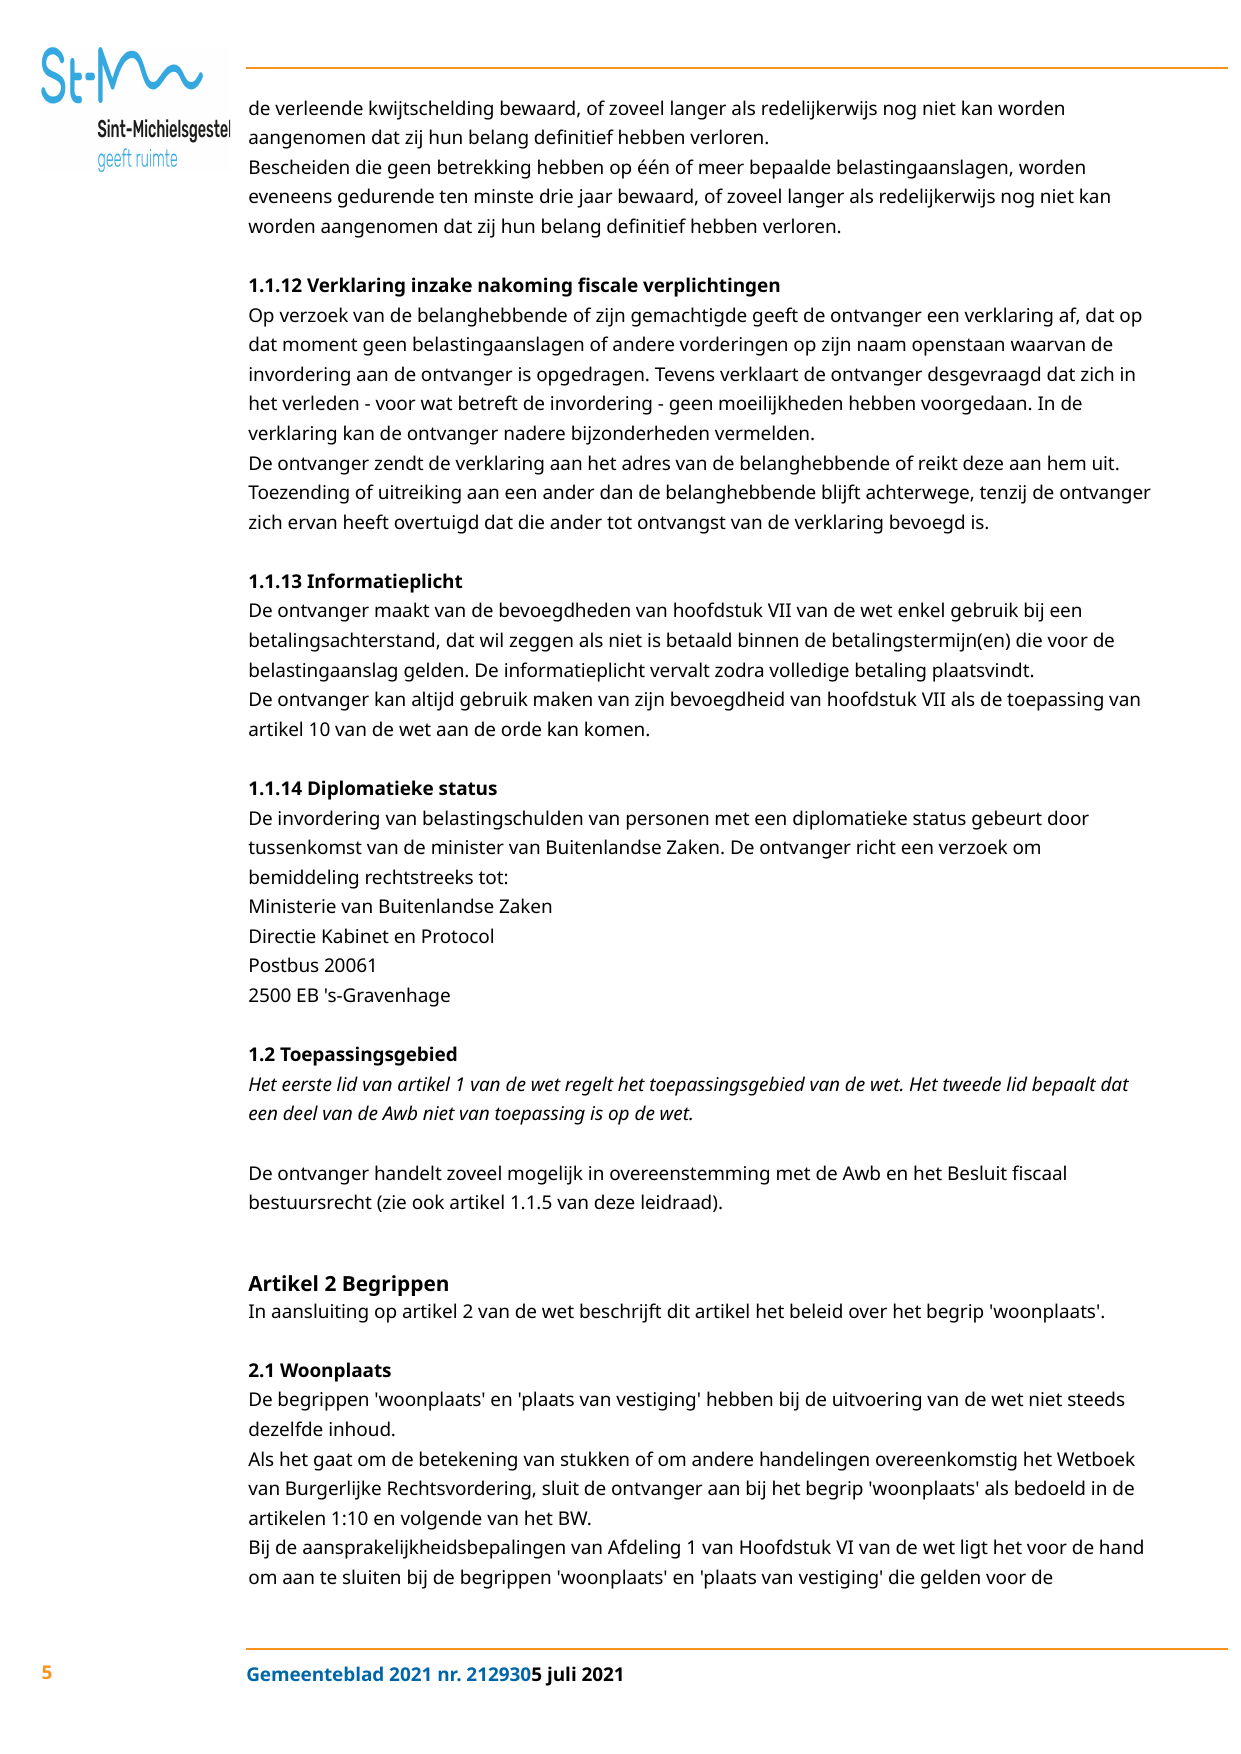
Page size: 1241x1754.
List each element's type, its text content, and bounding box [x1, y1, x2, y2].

text Ministerie van Buitenlandse Zaken [248, 893, 1152, 919]
text Op verzoek van de belanghebbende of zijn gemachtigde geeft de ontvanger een verklaring af, dat op dat moment geen belastingaanslagen of andere vorderingen op zijn naam openstaan waarvan de invordering aan de ontvanger is opgedragen. Tevens verklaart de ontvanger desgevraagd dat zich in het verleden - voor wat betreft de invordering - geen moeilijkheden hebben voorgedaan. In de verklaring kan de ontvanger nadere bijzonderheden vermelden. [248, 302, 1152, 446]
text Artikel 2 Begrippen [248, 1269, 1152, 1298]
text 1.1.13 Informatieplicht [248, 568, 1152, 594]
text Directie Kabinet en Protocol [248, 923, 1152, 949]
text Bij de aansprakelijkheidsbepalingen van Afdeling 1 van Hoofdstuk VI van de wet ligt het voor de hand om aan te sluiten bij de begrippen 'woonplaats' en 'plaats van vestiging' die gelden voor de [248, 1534, 1152, 1590]
text 1.1.14 Diplomatieke status [248, 775, 1152, 801]
text 1.1.12 Verklaring inzake nakoming fiscale verplichtingen [248, 272, 1152, 298]
text De ontvanger maakt van de bevoegdheden van hoofdstuk VII van de wet enkel gebruik bij een betalingsachterstand, dat wil zeggen als niet is betaald binnen de betalingstermijn(en) die voor de belastingaanslag gelden. De informatieplicht vervalt zodra volledige betaling plaatsvindt. [248, 598, 1152, 683]
text 1.2 Toepassingsgebied [248, 1041, 1152, 1067]
text Als het gaat om de betekening van stukken of om andere handelingen overeenkomstig het Wetboek van Burgerlijke Rechtsvordering, sluit de ontvanger aan bij het begrip 'woonplaats' als bedoeld in de artikelen 1:10 en volgende van het BW. [248, 1446, 1152, 1531]
text 2.1 Woonplaats [248, 1357, 1152, 1383]
text de verleende kwijtschelding bewaard, of zoveel langer als redelijkerwijs nog niet kan worden aangenomen dat zij hun belang definitief hebben verloren. [248, 95, 1152, 150]
text Bescheiden die geen betrekking hebben op één of meer bepaalde belastingaanslagen, worden eveneens gedurende ten minste drie jaar bewaard, of zoveel langer als redelijkerwijs nog niet kan worden aangenomen dat zij hun belang definitief hebben verloren. [248, 154, 1152, 239]
picture [41, 47, 231, 172]
text De ontvanger handelt zoveel mogelijk in overeenstemming met de Awb en het Besluit fiscaal bestuursrecht (zie ook artikel 1.1.5 van deze leidraad). [248, 1160, 1152, 1215]
text Postbus 20061 [248, 953, 1152, 978]
text In aansluiting op artikel 2 van de wet beschrijft dit artikel het beleid over het begrip 'woonplaats'. [248, 1298, 1152, 1323]
text De ontvanger zendt de verklaring aan het adres van de belanghebbende of reikt deze aan hem uit. Toezending of uitreiking aan een ander dan de belanghebbende blijft achterwege, tenzij de ontvanger zich ervan heeft overtuigd dat die ander tot ontvangst van de verklaring bevoegd is. [248, 450, 1152, 535]
text De invordering van belastingschulden van personen met een diplomatieke status gebeurt door tussenkomst van de minister van Buitenlandse Zaken. De ontvanger richt een verzoek om bemiddeling rechtstreeks tot: [248, 805, 1152, 890]
text De begrippen 'woonplaats' en 'plaats van vestiging' hebben bij de uitvoering van de wet niet steeds dezelfde inhoud. [248, 1387, 1152, 1442]
text 2500 EB 's-Gravenhage [248, 982, 1152, 1008]
text De ontvanger kan altijd gebruik maken van zijn bevoegdheid van hoofdstuk VII als de toepassing van artikel 10 van de wet aan de orde kan komen. [248, 686, 1152, 742]
text Het eerste lid van artikel 1 van de wet regelt het toepassingsgebied van de wet. Het tweede lid bepaalt dat een deel van de Awb niet van toepassing is op de wet. [248, 1071, 1152, 1126]
